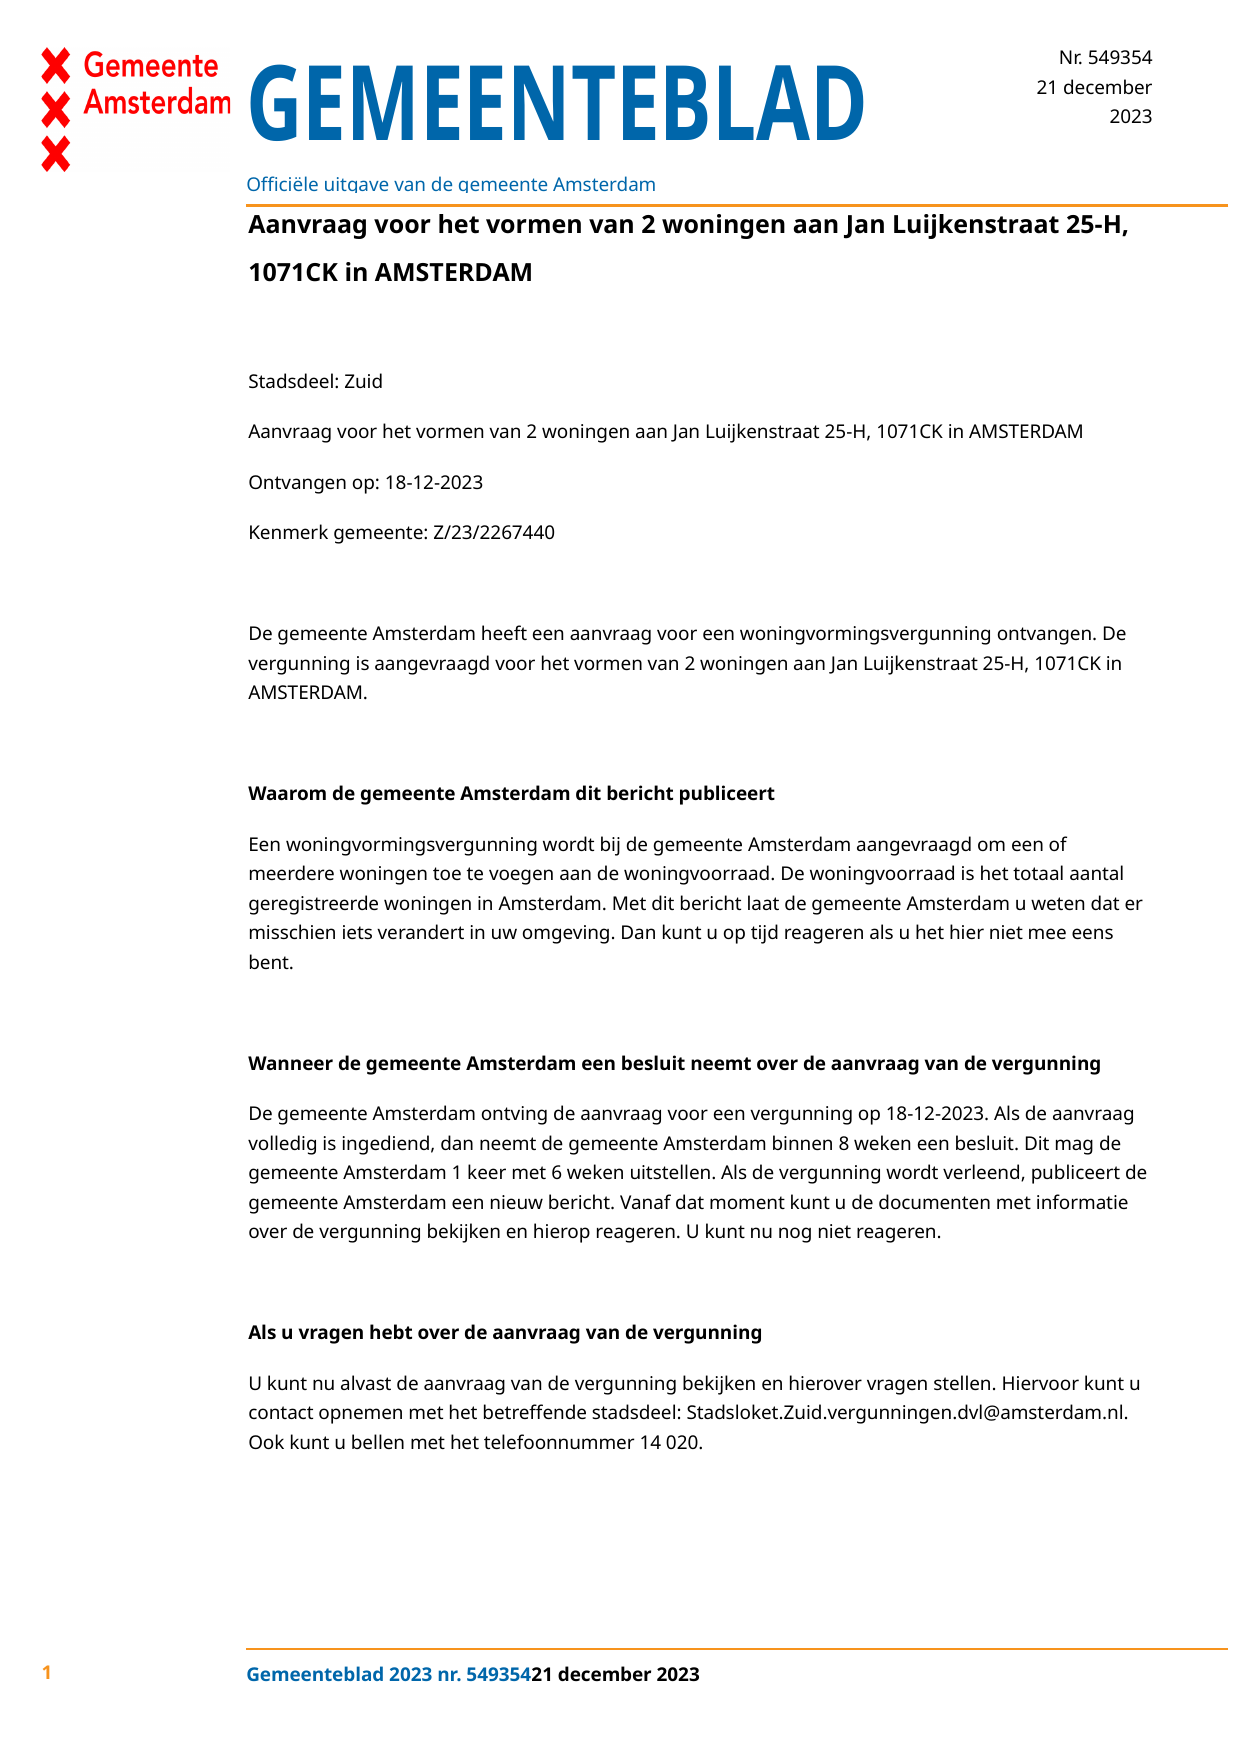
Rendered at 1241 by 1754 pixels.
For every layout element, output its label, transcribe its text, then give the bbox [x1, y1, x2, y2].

text Ontvangen op: 18-12-2023 [248, 469, 1152, 495]
picture [41, 47, 231, 172]
text Waarom de gemeente Amsterdam dit bericht publiceert [248, 780, 1152, 806]
text De gemeente Amsterdam ontving de aanvraag voor een vergunning op 18-12-2023. Als de aanvraag volledig is ingediend, dan neemt de gemeente Amsterdam binnen 8 weken een besluit. Dit mag de gemeente Amsterdam 1 keer met 6 weken uitstellen. Als de vergunning wordt verleend, publiceert de gemeente Amsterdam een nieuw bericht. Vanaf dat moment kunt u de documenten met informatie over de vergunning bekijken en hierop reageren. U kunt nu nog niet reageren. [248, 1100, 1152, 1244]
text Kenmerk gemeente: Z/23/2267440 [248, 519, 1152, 545]
text Aanvraag voor het vormen van 2 woningen aan Jan Luijkenstraat 25-H, 1071CK in AMSTERDAM [248, 207, 1152, 288]
text Als u vragen hebt over de aanvraag van de vergunning [248, 1319, 1152, 1345]
text Wanneer de gemeente Amsterdam een besluit neemt over de aanvraag van de vergunning [248, 1050, 1152, 1076]
text De gemeente Amsterdam heeft een aanvraag voor een woningvormingsvergunning ontvangen. De vergunning is aangevraagd voor het vormen van 2 woningen aan Jan Luijkenstraat 25-H, 1071CK in AMSTERDAM. [248, 620, 1152, 705]
text Aanvraag voor het vormen van 2 woningen aan Jan Luijkenstraat 25-H, 1071CK in AMSTERDAM [248, 419, 1152, 444]
text Stadsdeel: Zuid [248, 368, 1152, 394]
text Een woningvormingsvergunning wordt bij de gemeente Amsterdam aangevraagd om een of meerdere woningen toe te voegen aan de woningvoorraad. De woningvoorraad is het totaal aantal geregistreerde woningen in Amsterdam. Met dit bericht laat de gemeente Amsterdam u weten dat er misschien iets verandert in uw omgeving. Dan kunt u op tijd reageren als u het hier niet mee eens bent. [248, 831, 1152, 975]
text U kunt nu alvast de aanvraag van de vergunning bekijken en hierover vragen stellen. Hiervoor kunt u contact opnemen met het betreffende stadsdeel: Stadsloket.Zuid.vergunningen.dvl@amsterdam.nl. Ook kunt u bellen met het telefoonnummer 14 020. [248, 1370, 1152, 1455]
